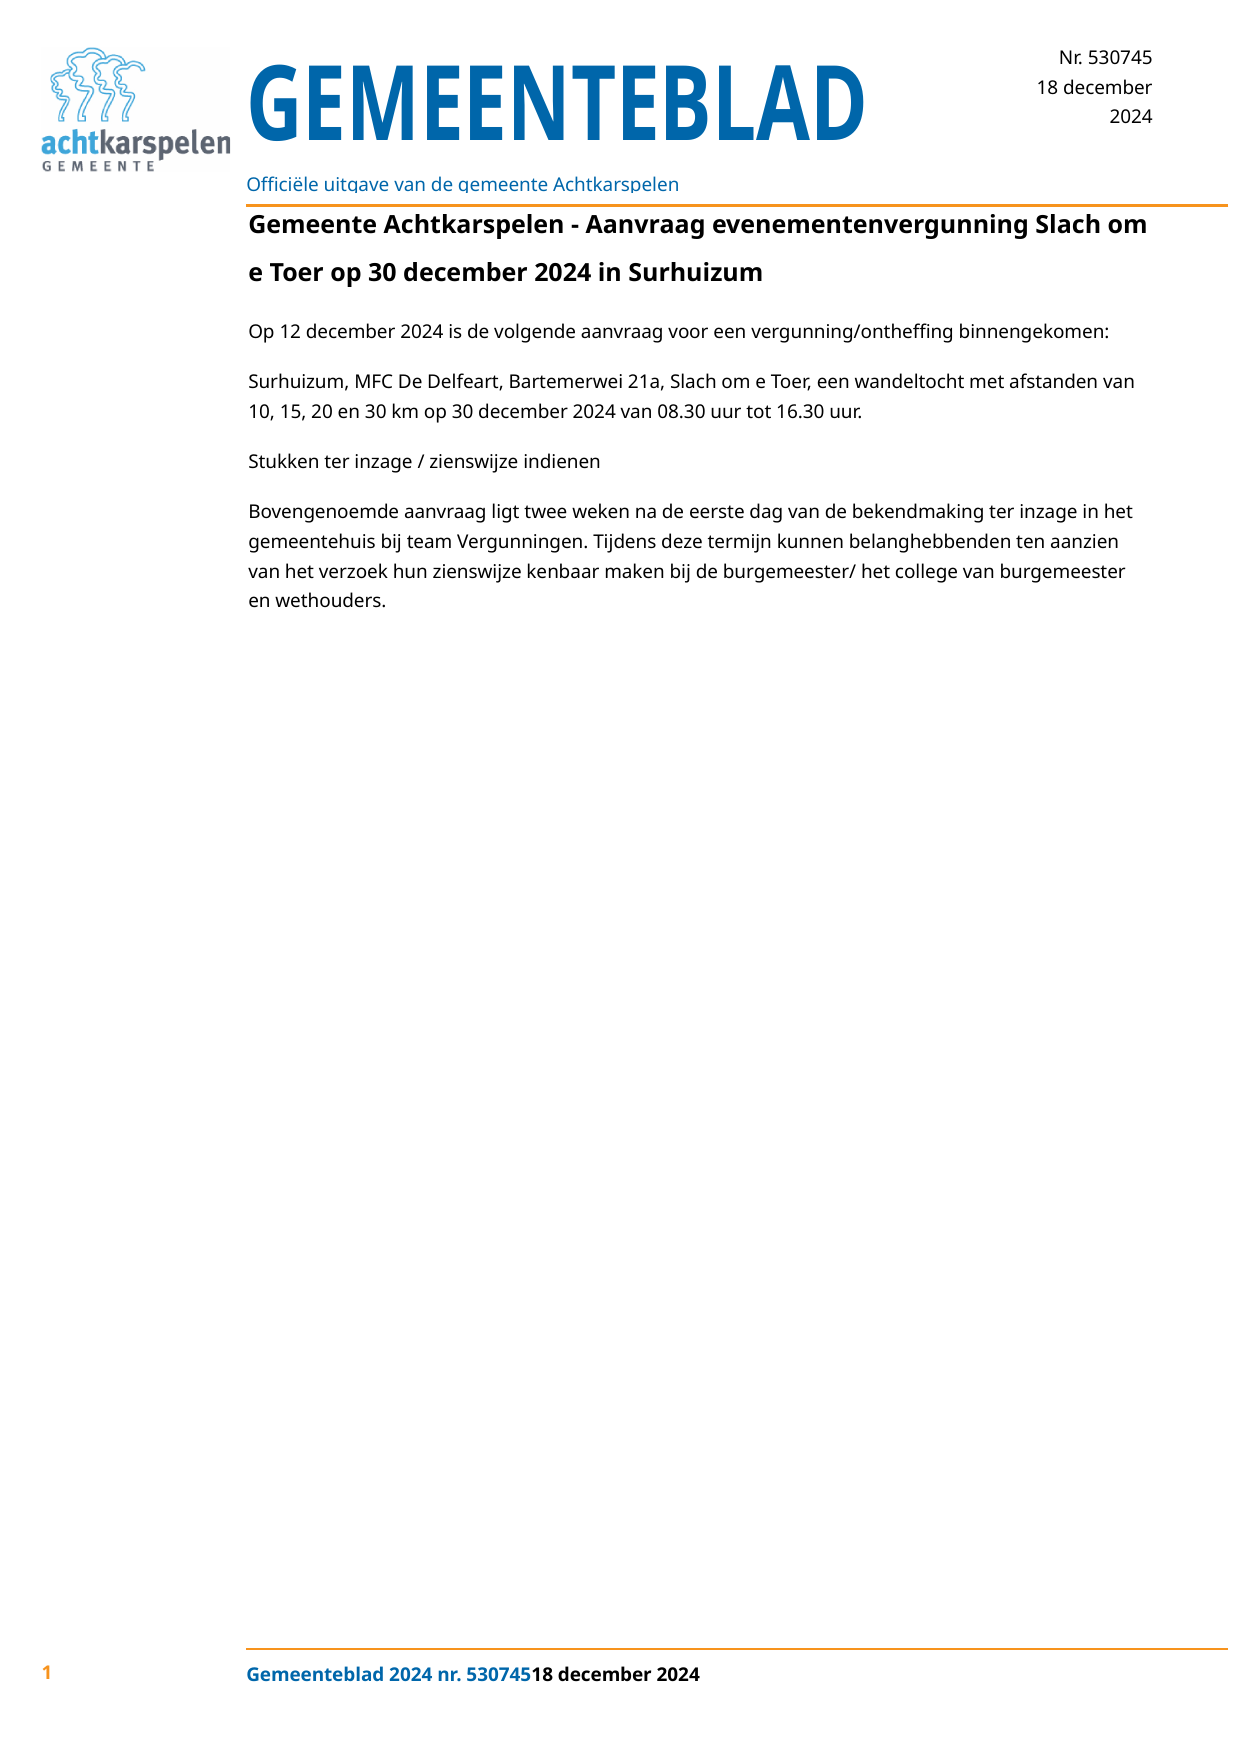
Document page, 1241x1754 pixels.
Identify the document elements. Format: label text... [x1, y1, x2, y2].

picture [41, 47, 231, 172]
text Stukken ter inzage / zienswijze indienen [248, 448, 1152, 474]
text Bovengenoemde aanvraag ligt twee weken na de eerste dag van de bekendmaking ter inzage in het gemeentehuis bij team Vergunningen. Tijdens deze termijn kunnen belanghebbenden ten aanzien van het verzoek hun zienswijze kenbaar maken bij de burgemeester/ het college van burgemeester en wethouders. [248, 499, 1152, 613]
text Surhuizum, MFC De Delfeart, Bartemerwei 21a, Slach om e Toer, een wandeltocht met afstanden van 10, 15, 20 en 30 km op 30 december 2024 van 08.30 uur tot 16.30 uur. [248, 368, 1152, 424]
text Gemeente Achtkarspelen - Aanvraag evenementenvergunning Slach om e Toer op 30 december 2024 in Surhuizum [248, 207, 1152, 288]
text Op 12 december 2024 is de volgende aanvraag voor een vergunning/ontheffing binnengekomen: [248, 318, 1152, 344]
